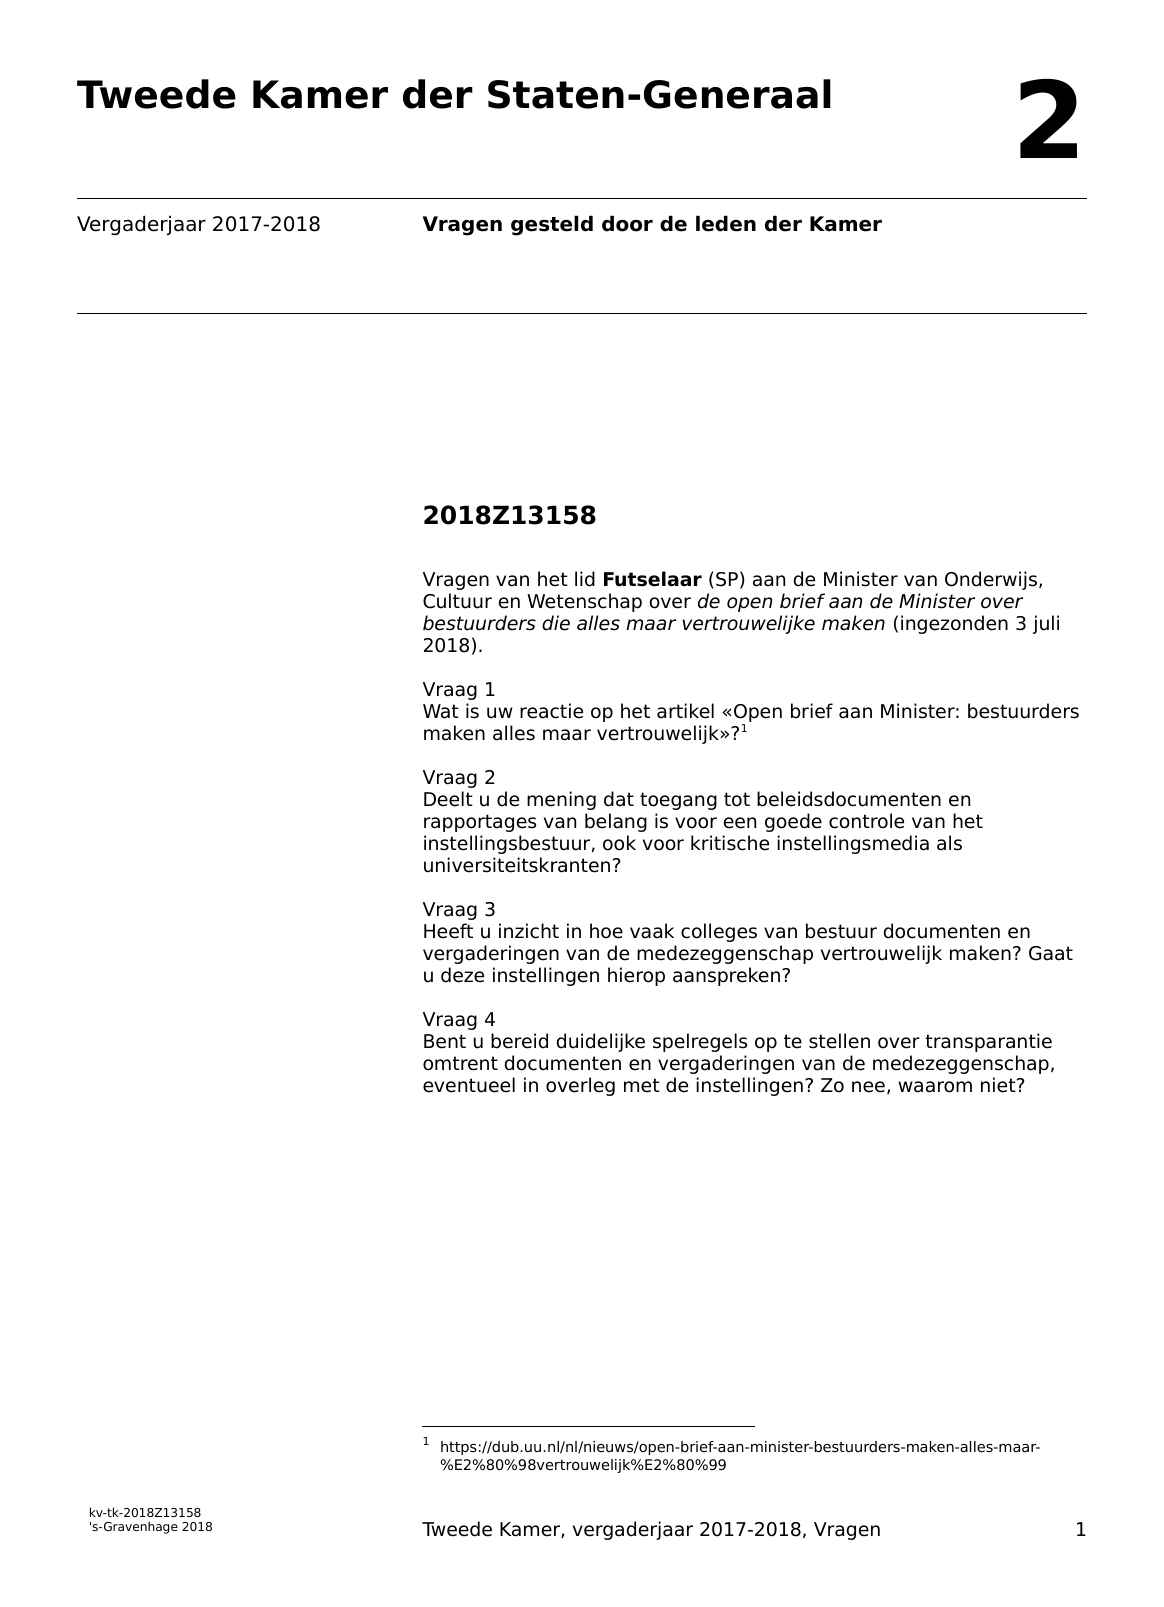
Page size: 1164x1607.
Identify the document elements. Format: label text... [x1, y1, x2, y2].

text Vraag 3 [422, 899, 1087, 921]
text Vraag 2 [422, 767, 1087, 789]
table_cell Vragen gesteld door de leden der Kamer [422, 199, 1087, 313]
text Bent u bereid duidelijke spelregels op te stellen over transparantie omtrent documenten en vergaderingen van de medezeggenschap, eventueel in overleg met de instellingen? Zo nee, waarom niet? [422, 1031, 1087, 1097]
text Deelt u de mening dat toegang tot beleidsdocumenten en rapportages van belang is voor een goede controle van het instellingsbestuur, ook voor kritische instellingsmedia als universiteitskranten? [422, 789, 1087, 877]
text Vraag 4 [422, 1009, 1087, 1031]
text https://dub.uu.nl/nl/nieuws/open-brief-aan-minister-bestuurders-maken-alles-maar-%E2%80%98vertrouwelijk%E2%80%99 [422, 1435, 1087, 1474]
text Heeft u inzicht in hoe vaak colleges van bestuur documenten en vergaderingen van de medezeggenschap vertrouwelijk maken? Gaat u deze instellingen hierop aanspreken? [422, 921, 1087, 987]
text 2018Z13158 [422, 501, 1087, 531]
table_header 2 [886, 59, 1087, 198]
text Wat is uw reactie op het artikel «Open brief aan Minister: bestuurders maken alles maar vertrouwelijk»? [422, 701, 1087, 745]
text 's-Gravenhage 2018 [88, 1520, 323, 1534]
text kv-tk-2018Z13158 [88, 1506, 323, 1520]
table_header Tweede Kamer der Staten-Generaal [77, 59, 886, 198]
table_cell Vergaderjaar 2017-2018 [77, 199, 422, 313]
text Vraag 1 [422, 679, 1087, 701]
text Vragen van het lid Futselaar (SP) aan de Minister van Onderwijs, Cultuur en Wetenschap over de open brief aan de Minister over bestuurders die alles maar vertrouwelijke maken (ingezonden 3 juli 2018). [422, 569, 1087, 657]
